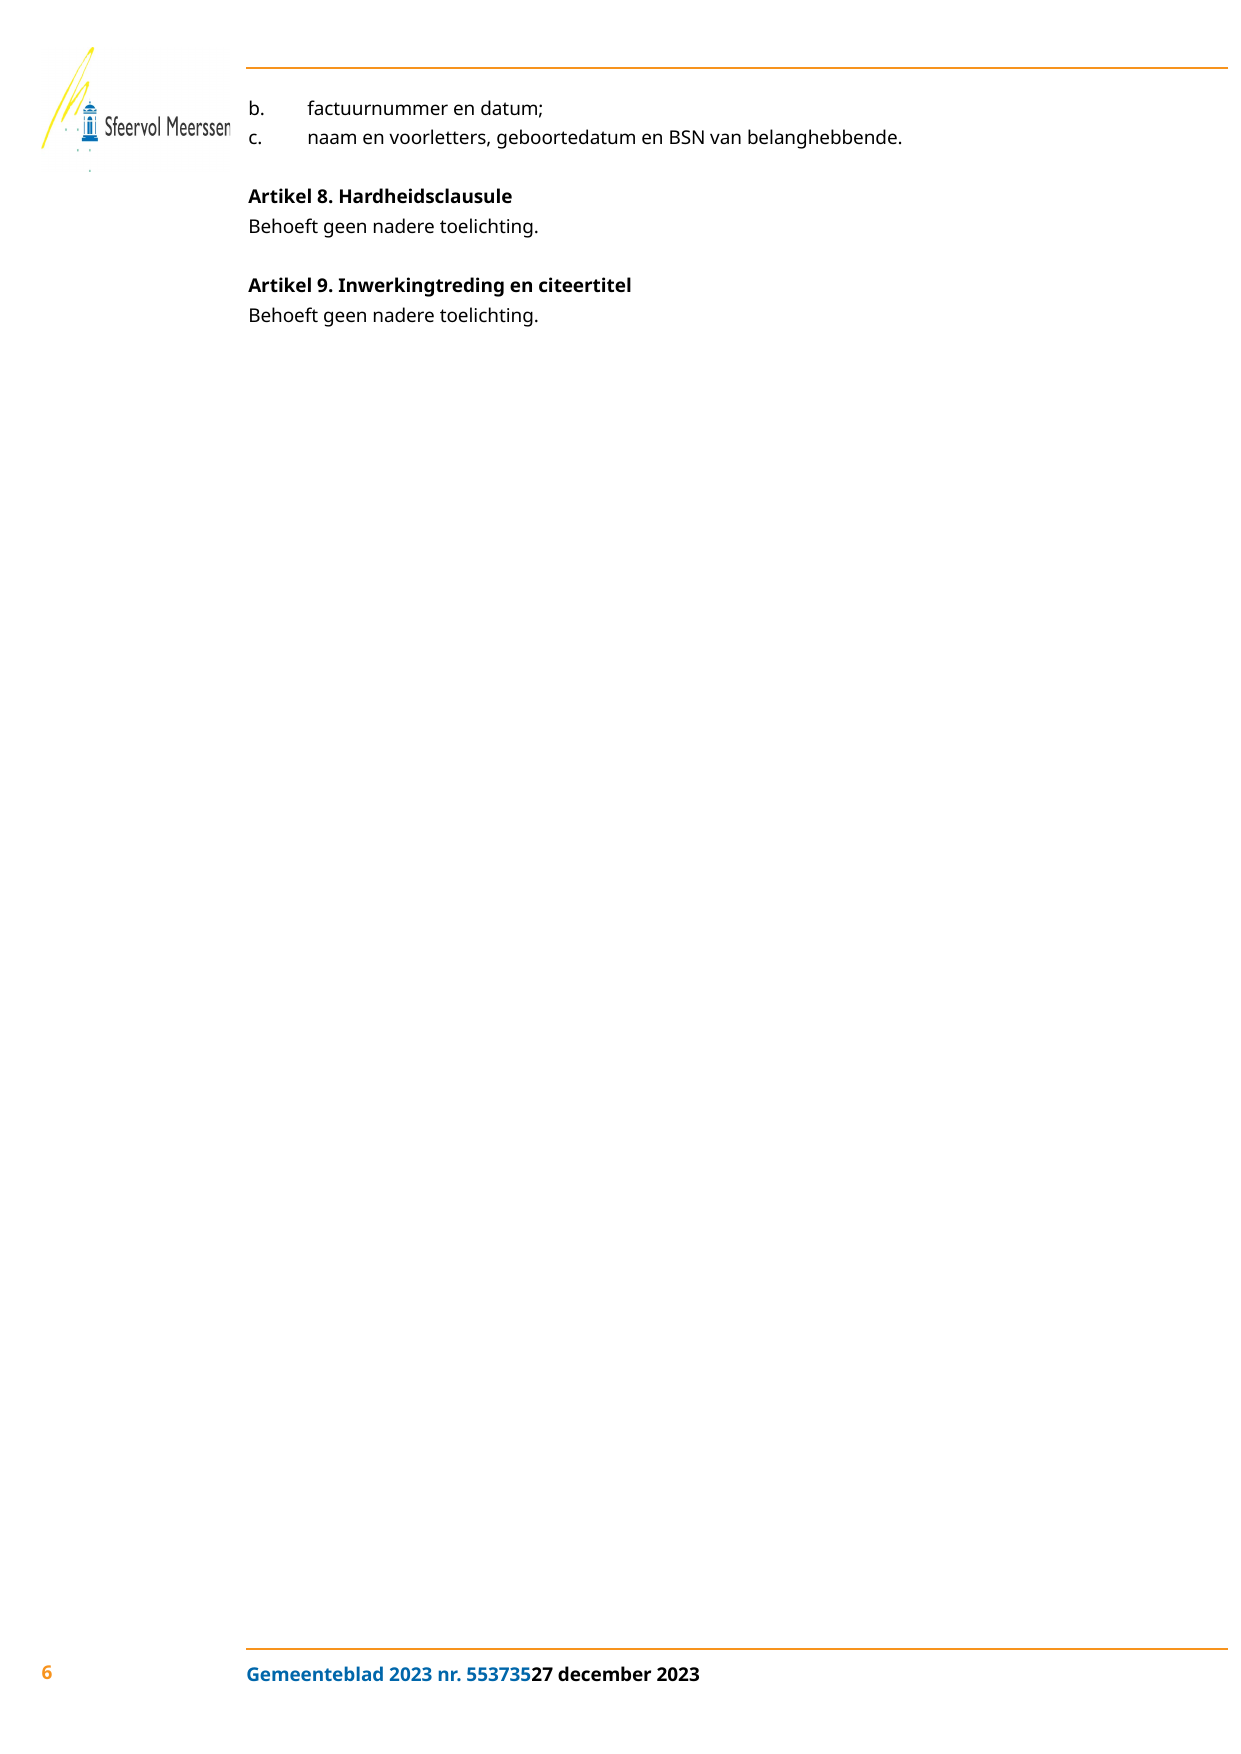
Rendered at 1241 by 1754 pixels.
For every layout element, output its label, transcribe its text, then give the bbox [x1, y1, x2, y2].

picture [41, 47, 231, 172]
text Behoeft geen nadere toelichting. [248, 302, 1152, 328]
list naam en voorletters, geboortedatum en BSN van belanghebbende. [248, 124, 1152, 150]
text Artikel 9. Inwerkingtreding en citeertitel [248, 272, 1152, 298]
text Behoeft geen nadere toelichting. [248, 213, 1152, 239]
text Artikel 8. Hardheidsclausule [248, 183, 1152, 209]
list factuurnummer en datum; [248, 95, 1152, 121]
